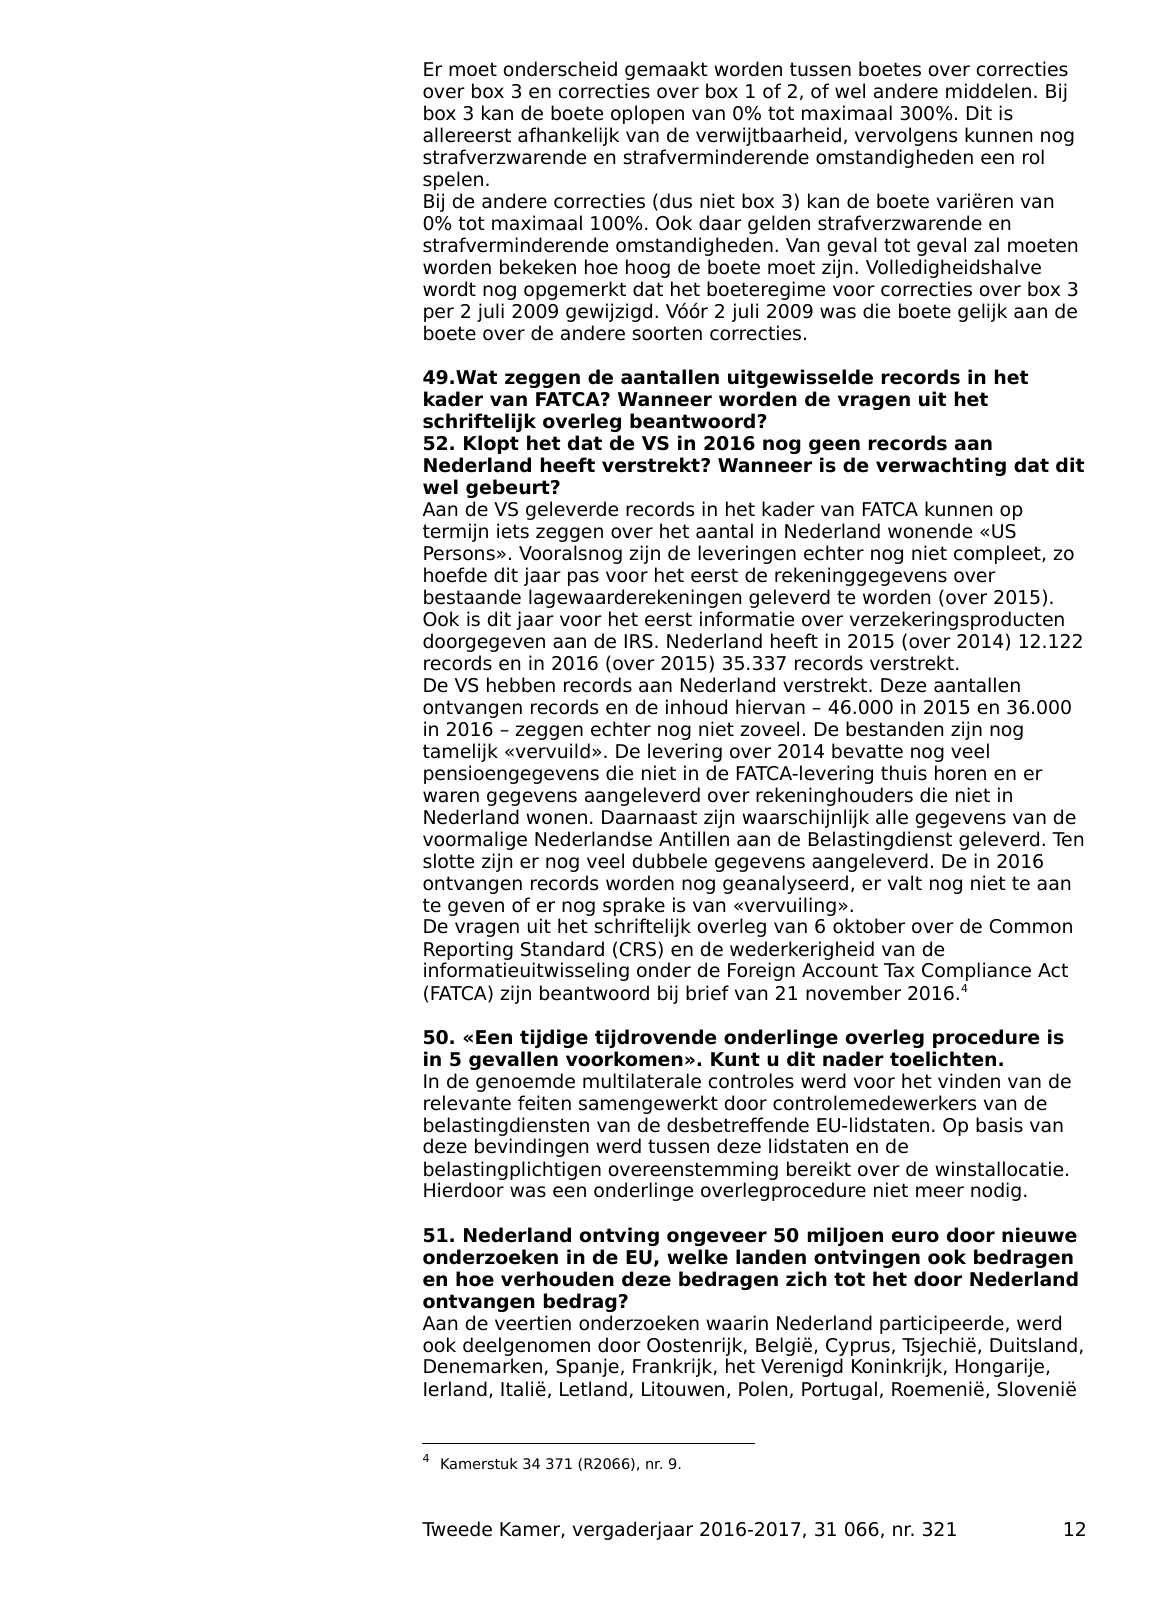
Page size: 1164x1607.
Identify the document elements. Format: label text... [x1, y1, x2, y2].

text De VS hebben records aan Nederland verstrekt. Deze aantallen ontvangen records en de inhoud hiervan – 46.000 in 2015 en 36.000 in 2016 – zeggen echter nog niet zoveel. De bestanden zijn nog tamelijk «vervuild». De levering over 2014 bevatte nog veel pensioengegevens die niet in de FATCA-levering thuis horen en er waren gegevens aangeleverd over rekeninghouders die niet in Nederland wonen. Daarnaast zijn waarschijnlijk alle gegevens van de voormalige Nederlandse Antillen aan de Belastingdienst geleverd. Ten slotte zijn er nog veel dubbele gegevens aangeleverd. De in 2016 ontvangen records worden nog geanalyseerd, er valt nog niet te aan te geven of er nog sprake is van «vervuiling». [422, 675, 1087, 916]
text De vragen uit het schriftelijk overleg van 6 oktober over de Common Reporting Standard (CRS) en de wederkerigheid van de informatieuitwisseling onder de Foreign Account Tax Compliance Act (FATCA) zijn beantwoord bij brief van 21 november 2016. [422, 916, 1087, 1004]
text In de genoemde multilaterale controles werd voor het vinden van de relevante feiten samengewerkt door controlemedewerkers van de belastingdiensten van de desbetreffende EU-lidstaten. Op basis van deze bevindingen werd tussen deze lidstaten en de belastingplichtigen overeenstemming bereikt over de winstallocatie. Hierdoor was een onderlinge overlegprocedure niet meer nodig. [422, 1071, 1087, 1202]
text Aan de veertien onderzoeken waarin Nederland participeerde, werd ook deelgenomen door Oostenrijk, België, Cyprus, Tsjechië, Duitsland, Denemarken, Spanje, Frankrijk, het Verenigd Koninkrijk, Hongarije, Ierland, Italië, Letland, Litouwen, Polen, Portugal, Roemenië, Slovenië [422, 1312, 1087, 1400]
text 52. Klopt het dat de VS in 2016 nog geen records aan Nederland heeft verstrekt? Wanneer is de verwachting dat dit wel gebeurt? [422, 433, 1087, 499]
text Kamerstuk 34 371 (R2066), nr. 9. [422, 1452, 1087, 1474]
text Er moet onderscheid gemaakt worden tussen boetes over correcties over box 3 en correcties over box 1 of 2, of wel andere middelen. Bij box 3 kan de boete oplopen van 0% tot maximaal 300%. Dit is allereerst afhankelijk van de verwijtbaarheid, vervolgens kunnen nog strafverzwarende en strafverminderende omstandigheden een rol spelen. [422, 59, 1087, 191]
text 51. Nederland ontving ongeveer 50 miljoen euro door nieuwe onderzoeken in de EU, welke landen ontvingen ook bedragen en hoe verhouden deze bedragen zich tot het door Nederland ontvangen bedrag? [422, 1224, 1087, 1312]
text Bij de andere correcties (dus niet box 3) kan de boete variëren van 0% tot maximaal 100%. Ook daar gelden strafverzwarende en strafverminderende omstandigheden. Van geval tot geval zal moeten worden bekeken hoe hoog de boete moet zijn. Volledigheidshalve wordt nog opgemerkt dat het boeteregime voor correcties over box 3 per 2 juli 2009 gewijzigd. Vóór 2 juli 2009 was die boete gelijk aan de boete over de andere soorten correcties. [422, 191, 1087, 345]
text 50. «Een tijdige tijdrovende onderlinge overleg procedure is in 5 gevallen voorkomen». Kunt u dit nader toelichten. [422, 1027, 1087, 1071]
text Aan de VS geleverde records in het kader van FATCA kunnen op termijn iets zeggen over het aantal in Nederland wonende «US Persons». Vooralsnog zijn de leveringen echter nog niet compleet, zo hoefde dit jaar pas voor het eerst de rekeninggegevens over bestaande lagewaarderekeningen geleverd te worden (over 2015). Ook is dit jaar voor het eerst informatie over verzekeringsproducten doorgegeven aan de IRS. Nederland heeft in 2015 (over 2014) 12.122 records en in 2016 (over 2015) 35.337 records verstrekt. [422, 499, 1087, 675]
text 49.Wat zeggen de aantallen uitgewisselde records in het kader van FATCA? Wanneer worden de vragen uit het schriftelijk overleg beantwoord? [422, 367, 1087, 433]
